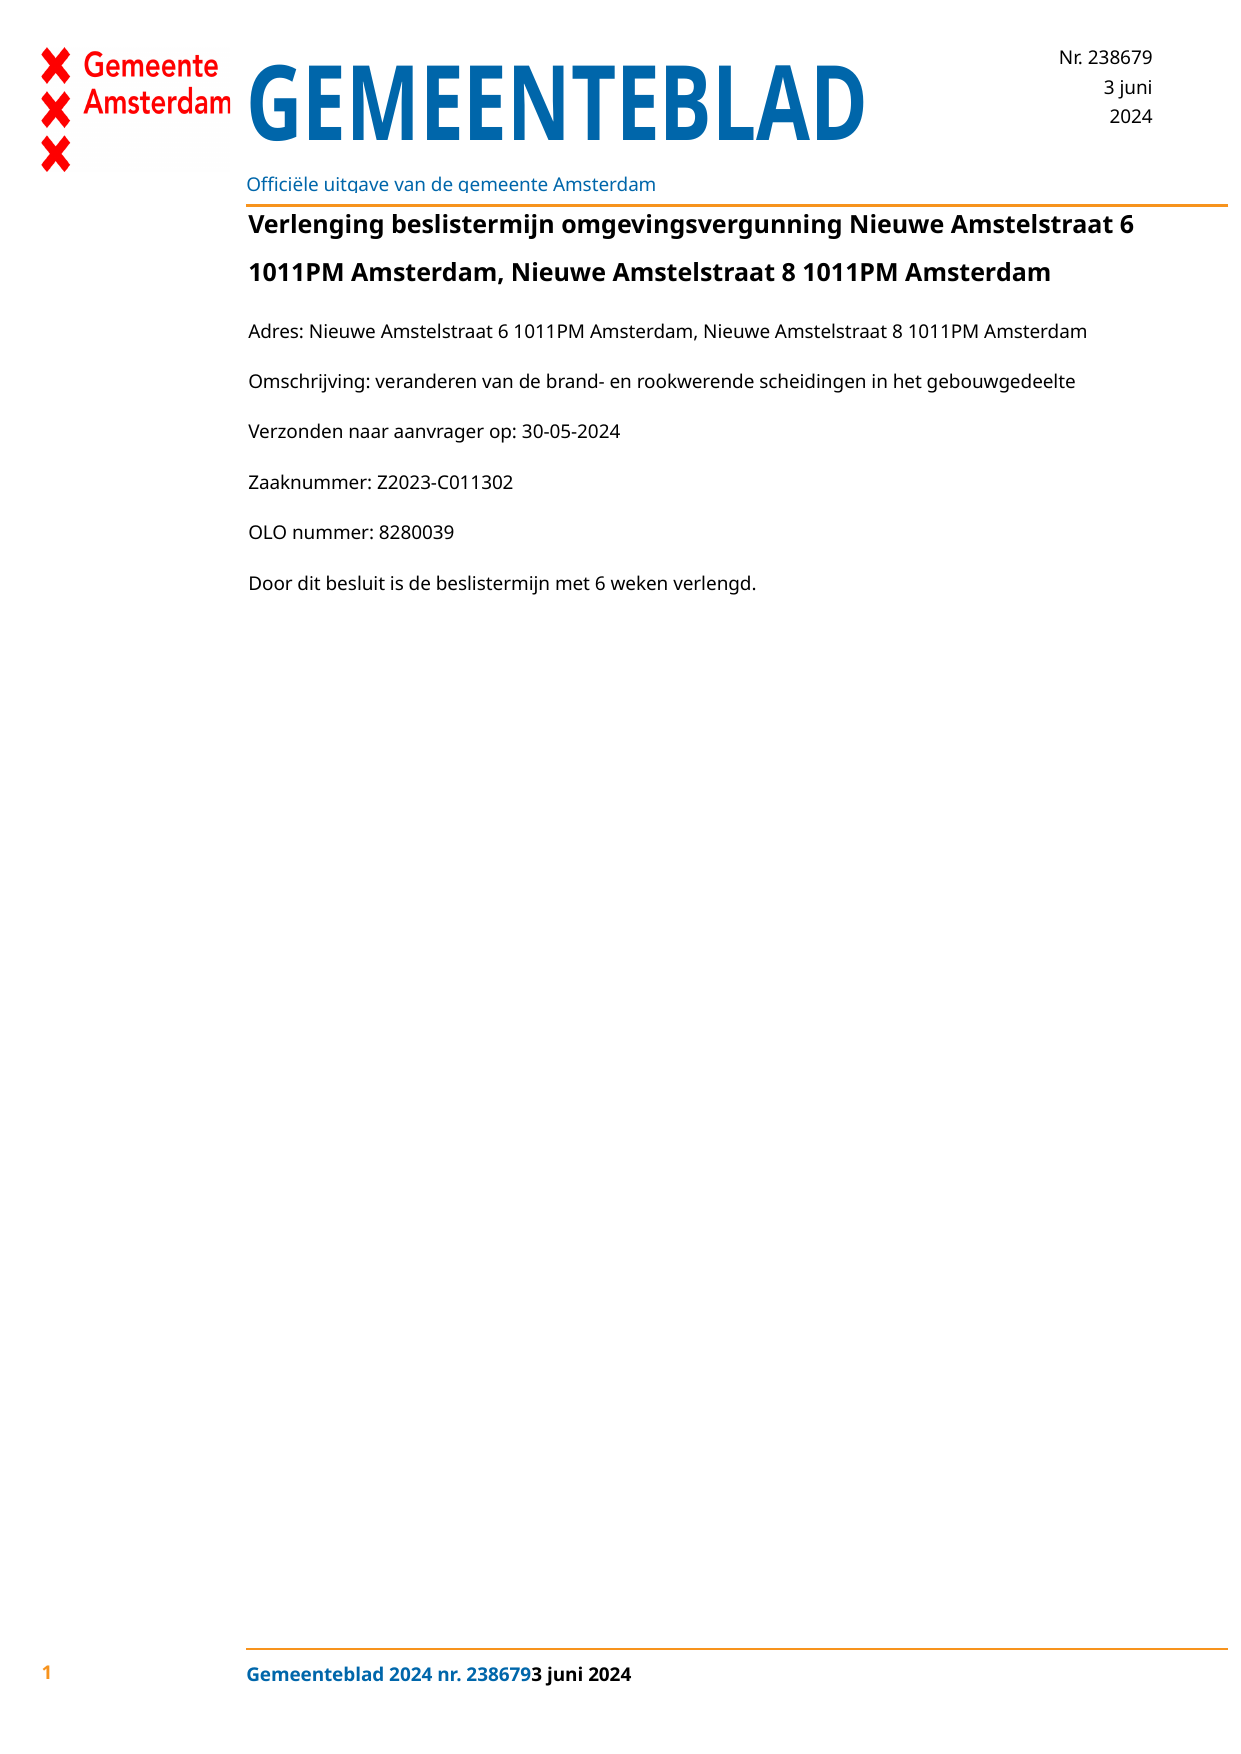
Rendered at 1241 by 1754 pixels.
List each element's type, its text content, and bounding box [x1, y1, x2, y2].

text Verlenging beslistermijn omgevingsvergunning Nieuwe Amstelstraat 6 1011PM Amsterdam, Nieuwe Amstelstraat 8 1011PM Amsterdam [248, 207, 1152, 288]
text Zaaknummer: Z2023-C011302 [248, 469, 1152, 495]
text Verzonden naar aanvrager op: 30-05-2024 [248, 419, 1152, 444]
text Door dit besluit is de beslistermijn met 6 weken verlengd. [248, 570, 1152, 596]
text OLO nummer: 8280039 [248, 519, 1152, 545]
text Adres: Nieuwe Amstelstraat 6 1011PM Amsterdam, Nieuwe Amstelstraat 8 1011PM Amsterdam [248, 318, 1152, 344]
picture [41, 47, 231, 172]
text Omschrijving: veranderen van de brand- en rookwerende scheidingen in het gebouwgedeelte [248, 368, 1152, 394]
